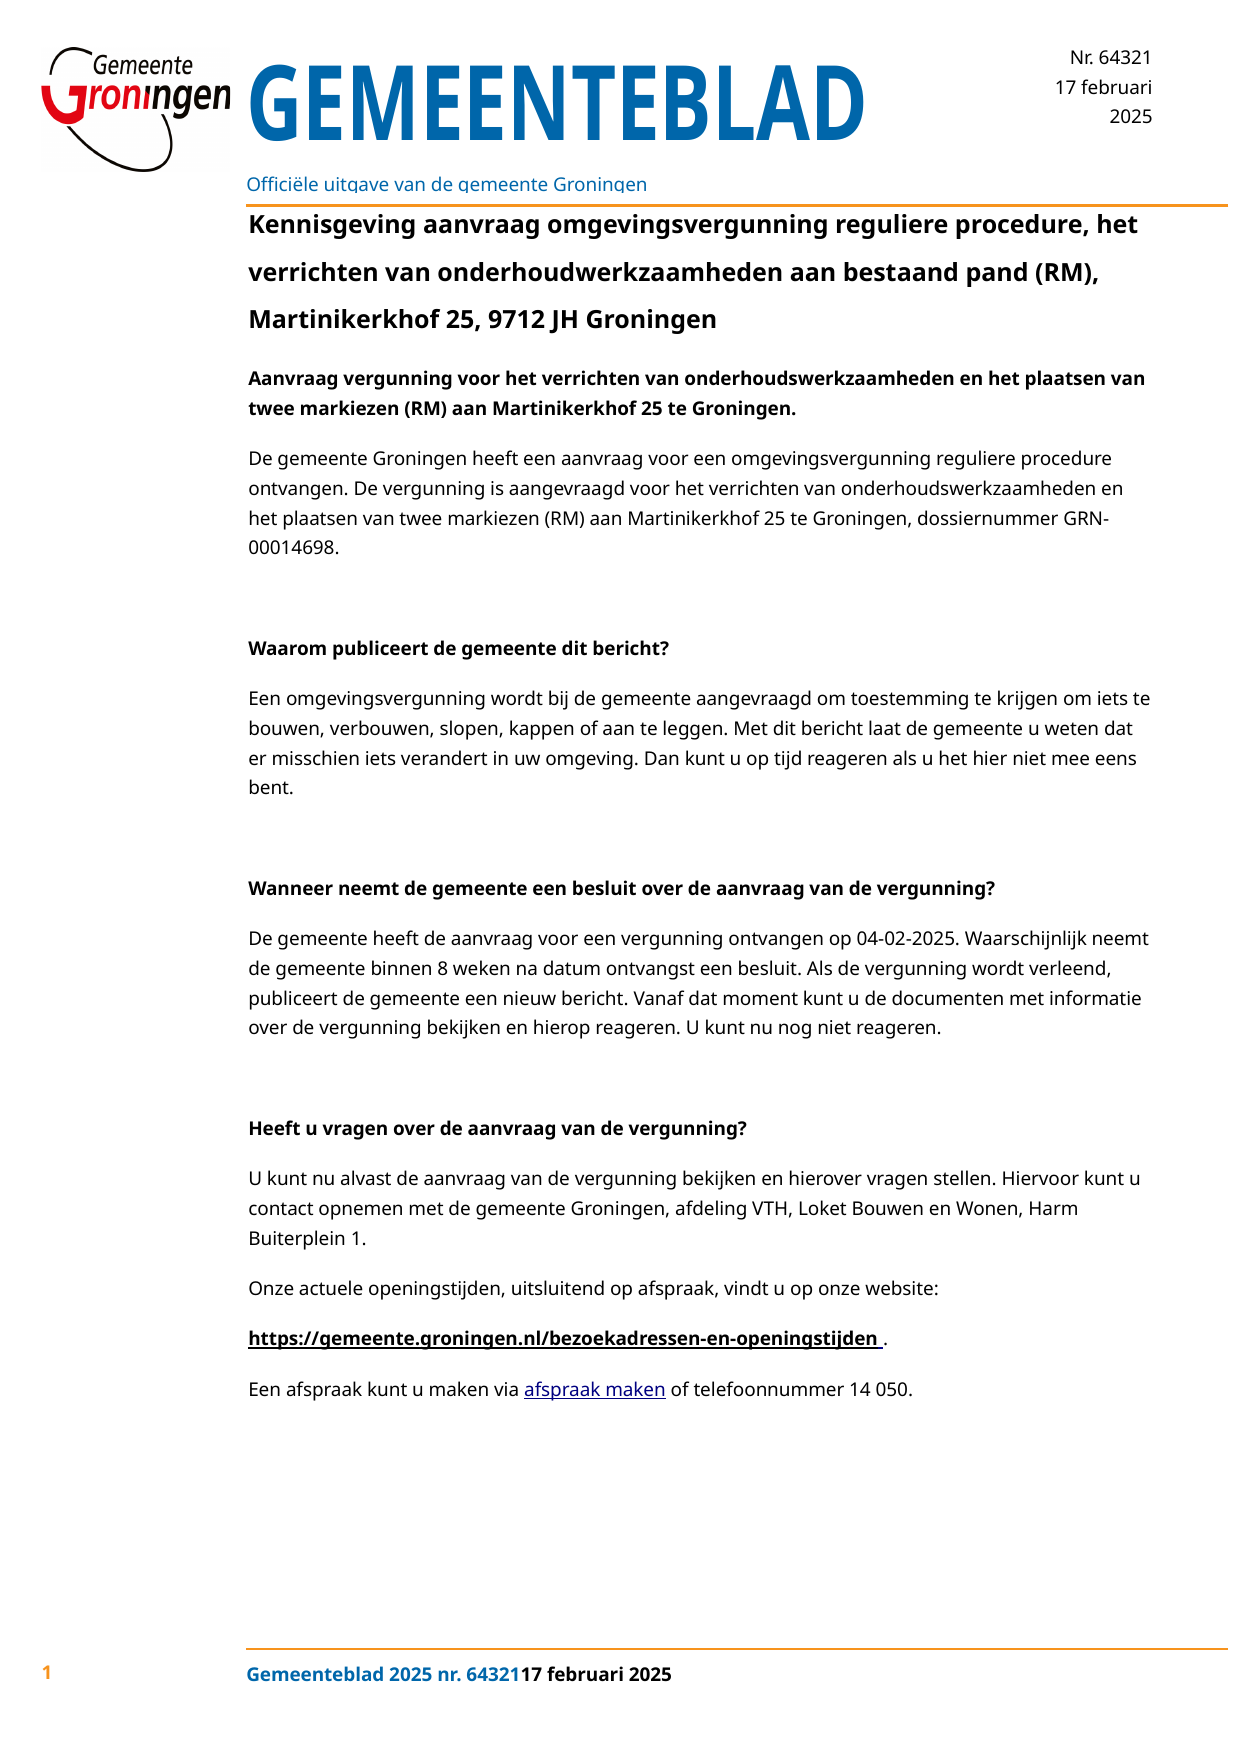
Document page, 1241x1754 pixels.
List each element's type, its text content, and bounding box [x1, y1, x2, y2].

picture [41, 47, 231, 172]
text Een afspraak kunt u maken via afspraak maken of telefoonnummer 14 050. [248, 1376, 1152, 1402]
text Wanneer neemt de gemeente een besluit over de aanvraag van de vergunning? [248, 875, 1152, 901]
text Onze actuele openingstijden, uitsluitend op afspraak, vindt u op onze website: [248, 1275, 1152, 1301]
text U kunt nu alvast de aanvraag van de vergunning bekijken en hierover vragen stellen. Hiervoor kunt u contact opnemen met de gemeente Groningen, afdeling VTH, Loket Bouwen en Wonen, Harm Buiterplein 1. [248, 1166, 1152, 1250]
text https://gemeente.groningen.nl/bezoekadressen-en-openingstijden . [248, 1326, 1152, 1351]
text De gemeente heeft de aanvraag voor een vergunning ontvangen op 04-02-2025. Waarschijnlijk neemt de gemeente binnen 8 weken na datum ontvangst een besluit. Als de vergunning wordt verleend, publiceert de gemeente een nieuw bericht. Vanaf dat moment kunt u de documenten met informatie over de vergunning bekijken en hierop reageren. U kunt nu nog niet reageren. [248, 926, 1152, 1040]
text Aanvraag vergunning voor het verrichten van onderhoudswerkzaamheden en het plaatsen van twee markiezen (RM) aan Martinikerkhof 25 te Groningen. [248, 366, 1152, 421]
text De gemeente Groningen heeft een aanvraag voor een omgevingsvergunning reguliere procedure ontvangen. De vergunning is aangevraagd voor het verrichten van onderhoudswerkzaamheden en het plaatsen van twee markiezen (RM) aan Martinikerkhof 25 te Groningen, dossiernummer GRN-00014698. [248, 446, 1152, 560]
text Waarom publiceert de gemeente dit bericht? [248, 635, 1152, 661]
text Een omgevingsvergunning wordt bij de gemeente aangevraagd om toestemming te krijgen om iets te bouwen, verbouwen, slopen, kappen of aan te leggen. Met dit bericht laat de gemeente u weten dat er misschien iets verandert in uw omgeving. Dan kunt u op tijd reageren als u het hier niet mee eens bent. [248, 686, 1152, 800]
text Heeft u vragen over de aanvraag van de vergunning? [248, 1115, 1152, 1141]
text Kennisgeving aanvraag omgevingsvergunning reguliere procedure, het verrichten van onderhoudwerkzaamheden aan bestaand pand (RM), Martinikerkhof 25, 9712 JH Groningen [248, 207, 1152, 336]
